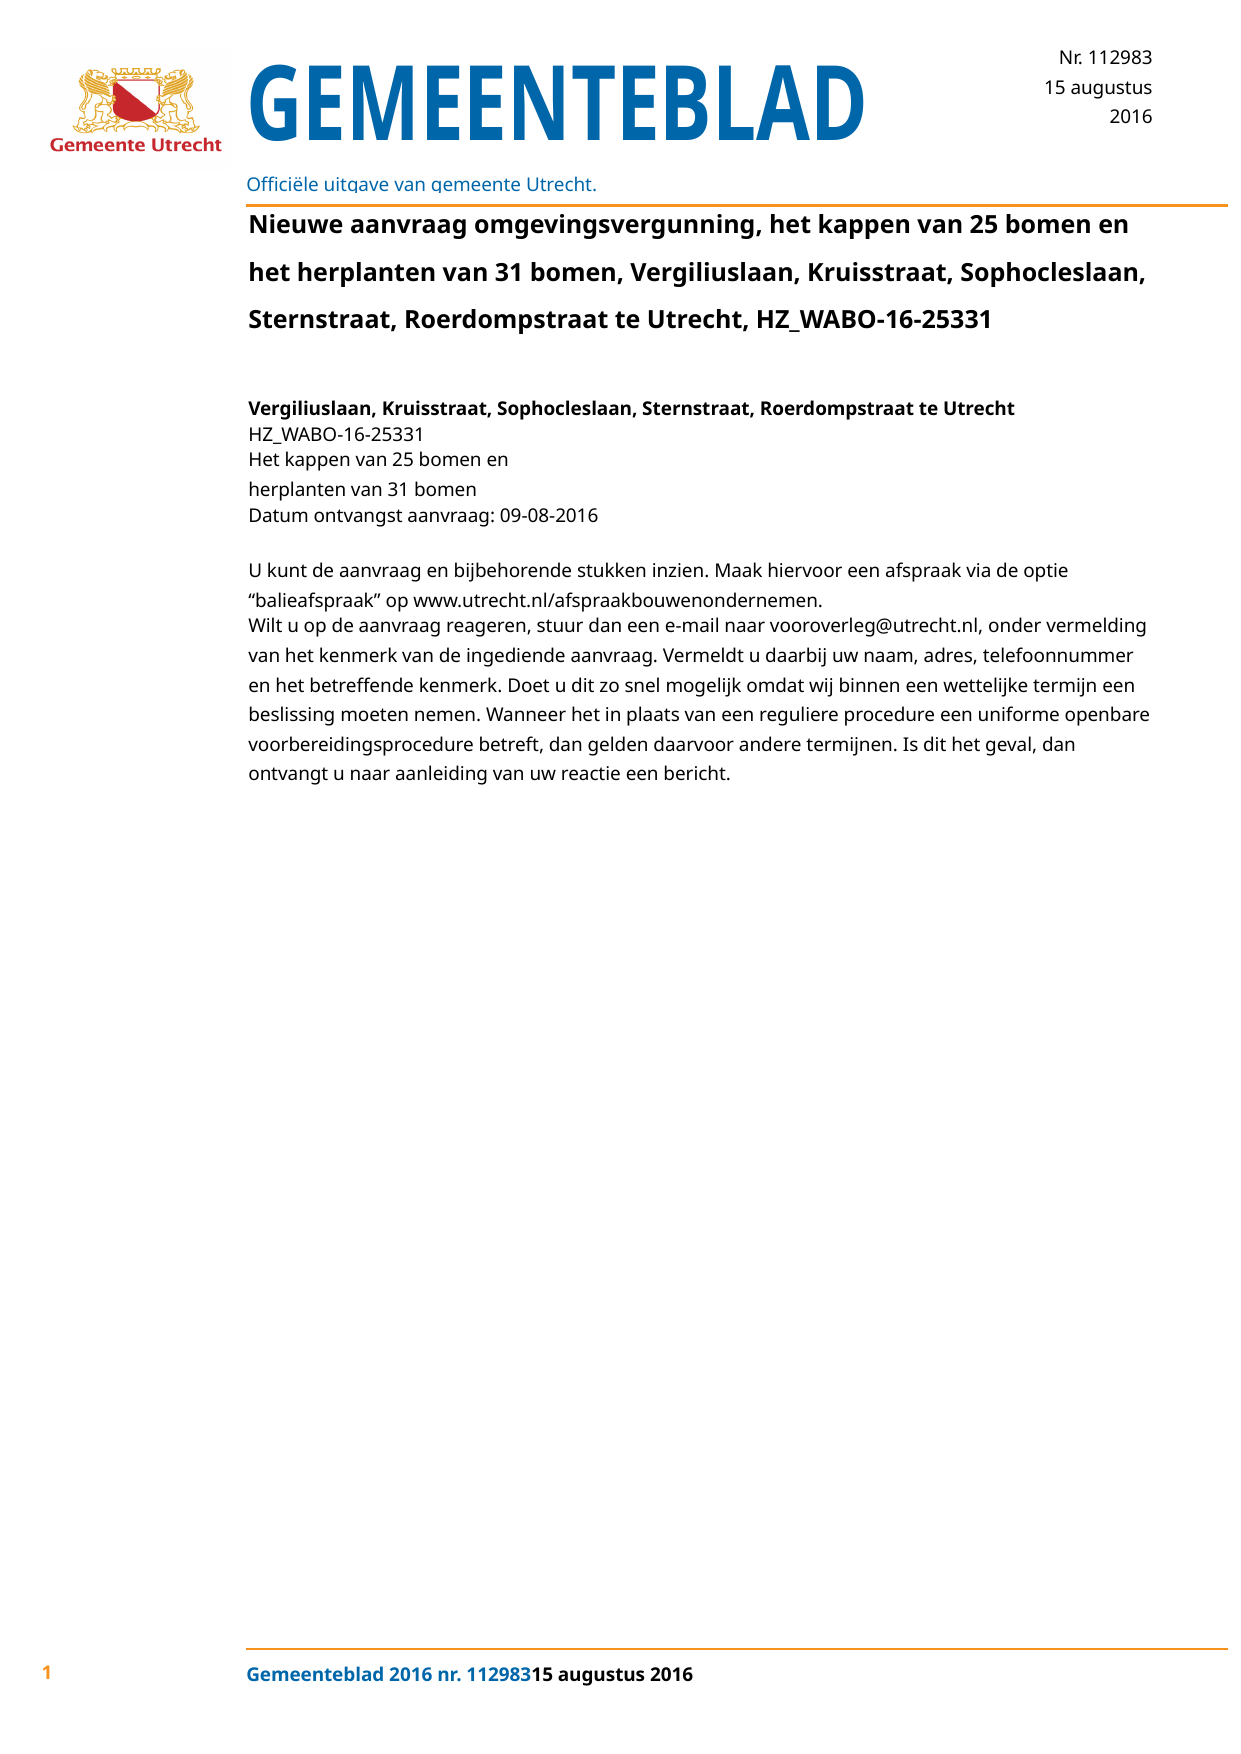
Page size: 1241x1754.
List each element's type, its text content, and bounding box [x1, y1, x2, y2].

picture [41, 47, 231, 172]
table_cell HZ_WABO-16-25331 [248, 421, 1152, 447]
text Nieuwe aanvraag omgevingsvergunning, het kappen van 25 bomen en het herplanten van 31 bomen, Vergiliuslaan, Kruisstraat, Sophocleslaan, Sternstraat, Roerdompstraat te Utrecht, HZ_WABO-16-25331 [248, 207, 1152, 336]
table_header Vergiliuslaan, Kruisstraat, Sophocleslaan, Sternstraat, Roerdompstraat te Utrecht [248, 395, 1152, 421]
table_cell Wilt u op de aanvraag reageren, stuur dan een e-mail naar vooroverleg@utrecht.nl, onder vermelding van het kenmerk van de ingediende aanvraag. Vermeldt u daarbij uw naam, adres, telefoonnummer en het betreffende kenmerk. Doet u dit zo snel mogelijk omdat wij binnen een wettelijke termijn een beslissing moeten nemen. Wanneer het in plaats van een reguliere procedure een uniforme openbare voorbereidingsprocedure betreft, dan gelden daarvoor andere termijnen. Is dit het geval, dan ontvangt u naar aanleiding van uw reactie een bericht. [248, 613, 1152, 786]
table_cell U kunt de aanvraag en bijbehorende stukken inzien. Maak hiervoor een afspraak via de optie “balieafspraak” op www.utrecht.nl/afspraakbouwenondernemen. [248, 557, 1152, 613]
table_cell Datum ontvangst aanvraag: 09-08-2016 [248, 502, 1152, 557]
table_cell Het kappen van 25 bomen en herplanten van 31 bomen [248, 447, 549, 502]
